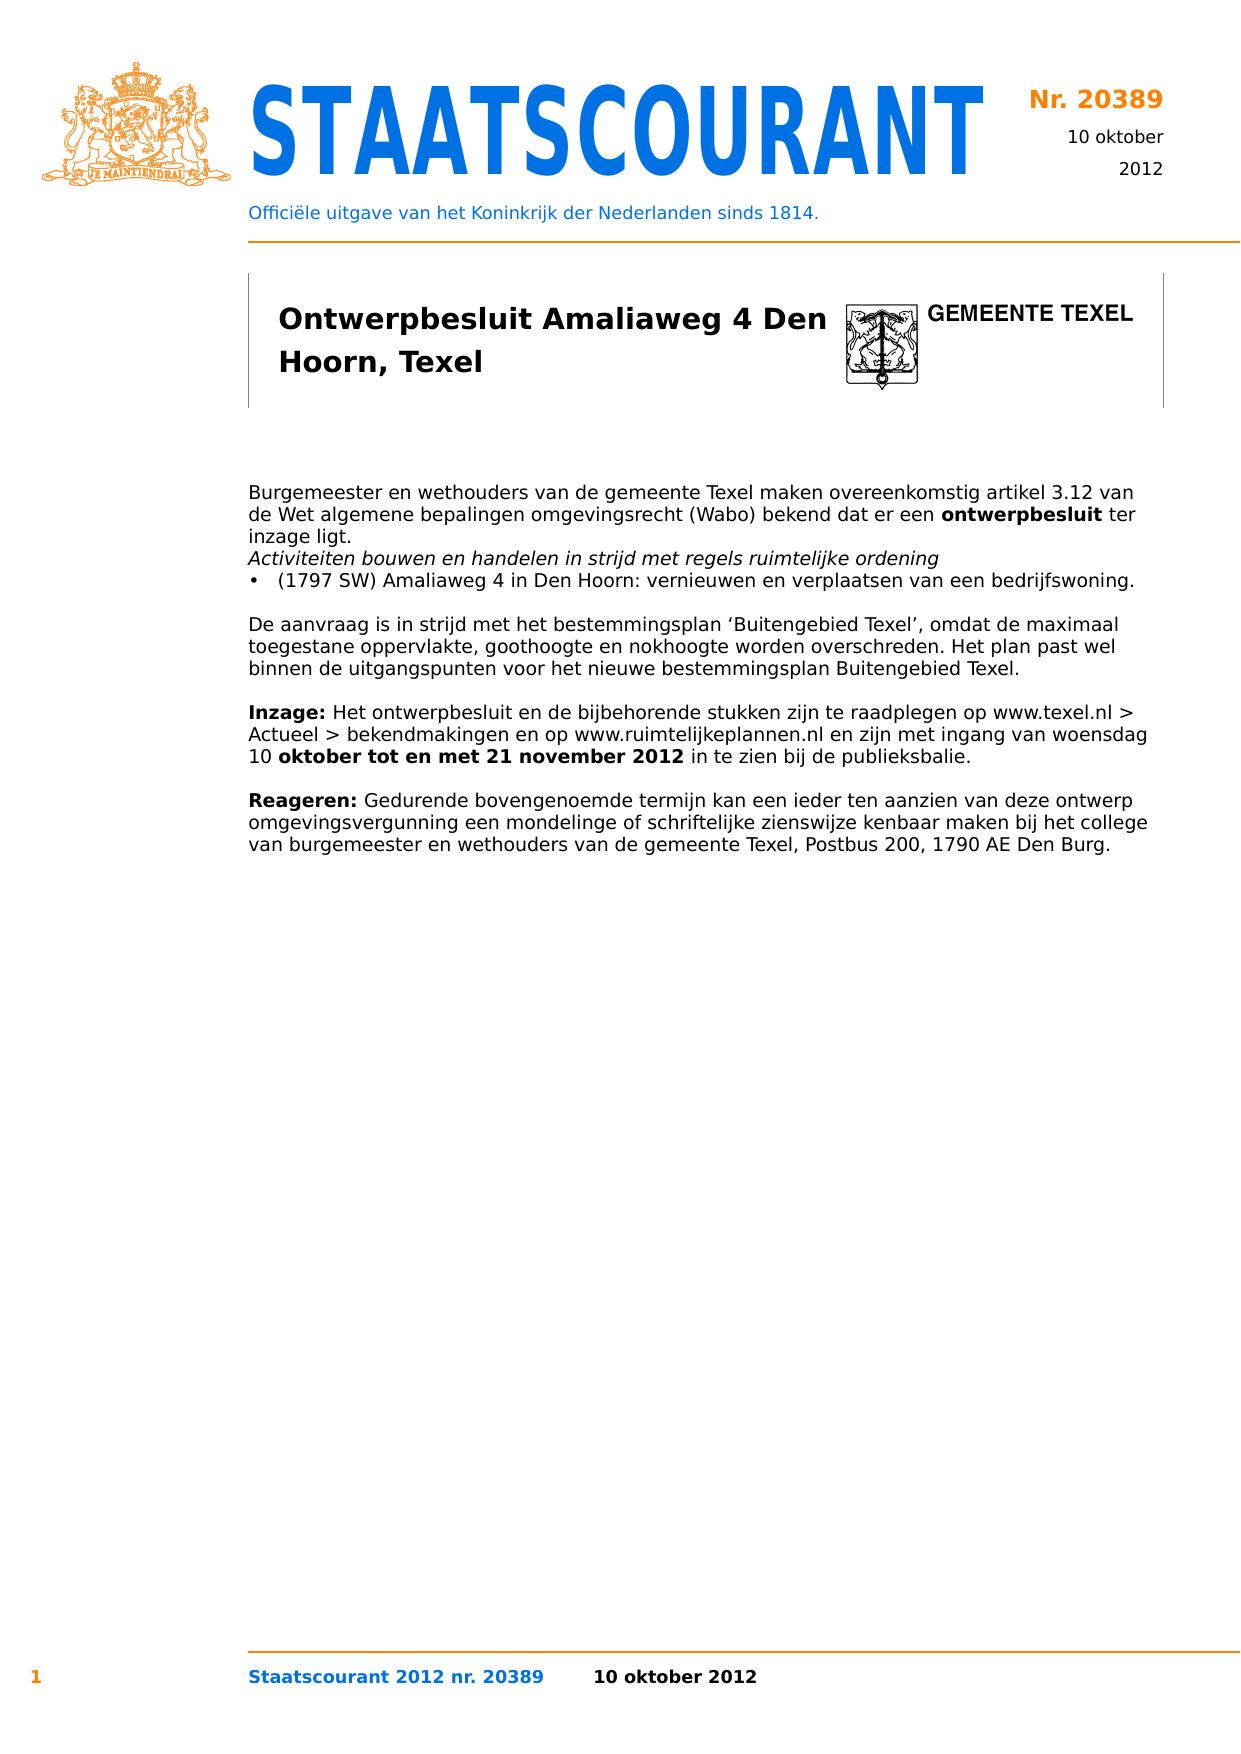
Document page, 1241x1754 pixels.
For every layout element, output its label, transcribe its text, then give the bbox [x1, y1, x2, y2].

subtitle Ontwerpbesluit Amaliaweg 4 Den Hoorn, Texel [249, 273, 1163, 408]
text • (1797 SW) Amaliaweg 4 in Den Hoorn: vernieuwen en verplaatsen van een bedrijfswoning. [248, 570, 1163, 592]
picture [844, 302, 1134, 391]
text Burgemeester en wethouders van de gemeente Texel maken overeenkomstig artikel 3.12 van de Wet algemene bepalingen omgevingsrecht (Wabo) bekend dat er een ontwerpbesluit ter inzage ligt. [248, 482, 1163, 548]
text De aanvraag is in strijd met het bestemmingsplan ‘Buitengebied Texel’, omdat de maximaal toegestane oppervlakte, goothoogte en nokhoogte worden overschreden. Het plan past wel binnen de uitgangspunten voor het nieuwe bestemmingsplan Buitengebied Texel. [248, 614, 1163, 680]
text Reageren: Gedurende bovengenoemde termijn kan een ieder ten aanzien van deze ontwerp omgevingsvergunning een mondelinge of schriftelijke zienswijze kenbaar maken bij het college van burgemeester en wethouders van de gemeente Texel, Postbus 200, 1790 AE Den Burg. [248, 790, 1163, 856]
table_cell 10 oktober [998, 121, 1240, 153]
table_cell 2012 [998, 153, 1240, 203]
picture [41, 62, 231, 186]
text Activiteiten bouwen en handelen in strijd met regels ruimtelijke ordening [248, 548, 1163, 570]
table_cell Officiële uitgave van het Koninkrijk der Nederlanden sinds 1814. [248, 203, 1240, 241]
table_header STAATSCOURANT [248, 62, 998, 203]
text Inzage: Het ontwerpbesluit en de bijbehorende stukken zijn te raadplegen op www.texel.nl > Actueel > bekendmakingen en op www.ruimtelijkeplannen.nl en zijn met ingang van woensdag 10 oktober tot en met 21 november 2012 in te zien bij de publieksbalie. [248, 702, 1163, 768]
table_header Nr. 20389 [998, 62, 1240, 121]
table_header [25, 62, 248, 241]
